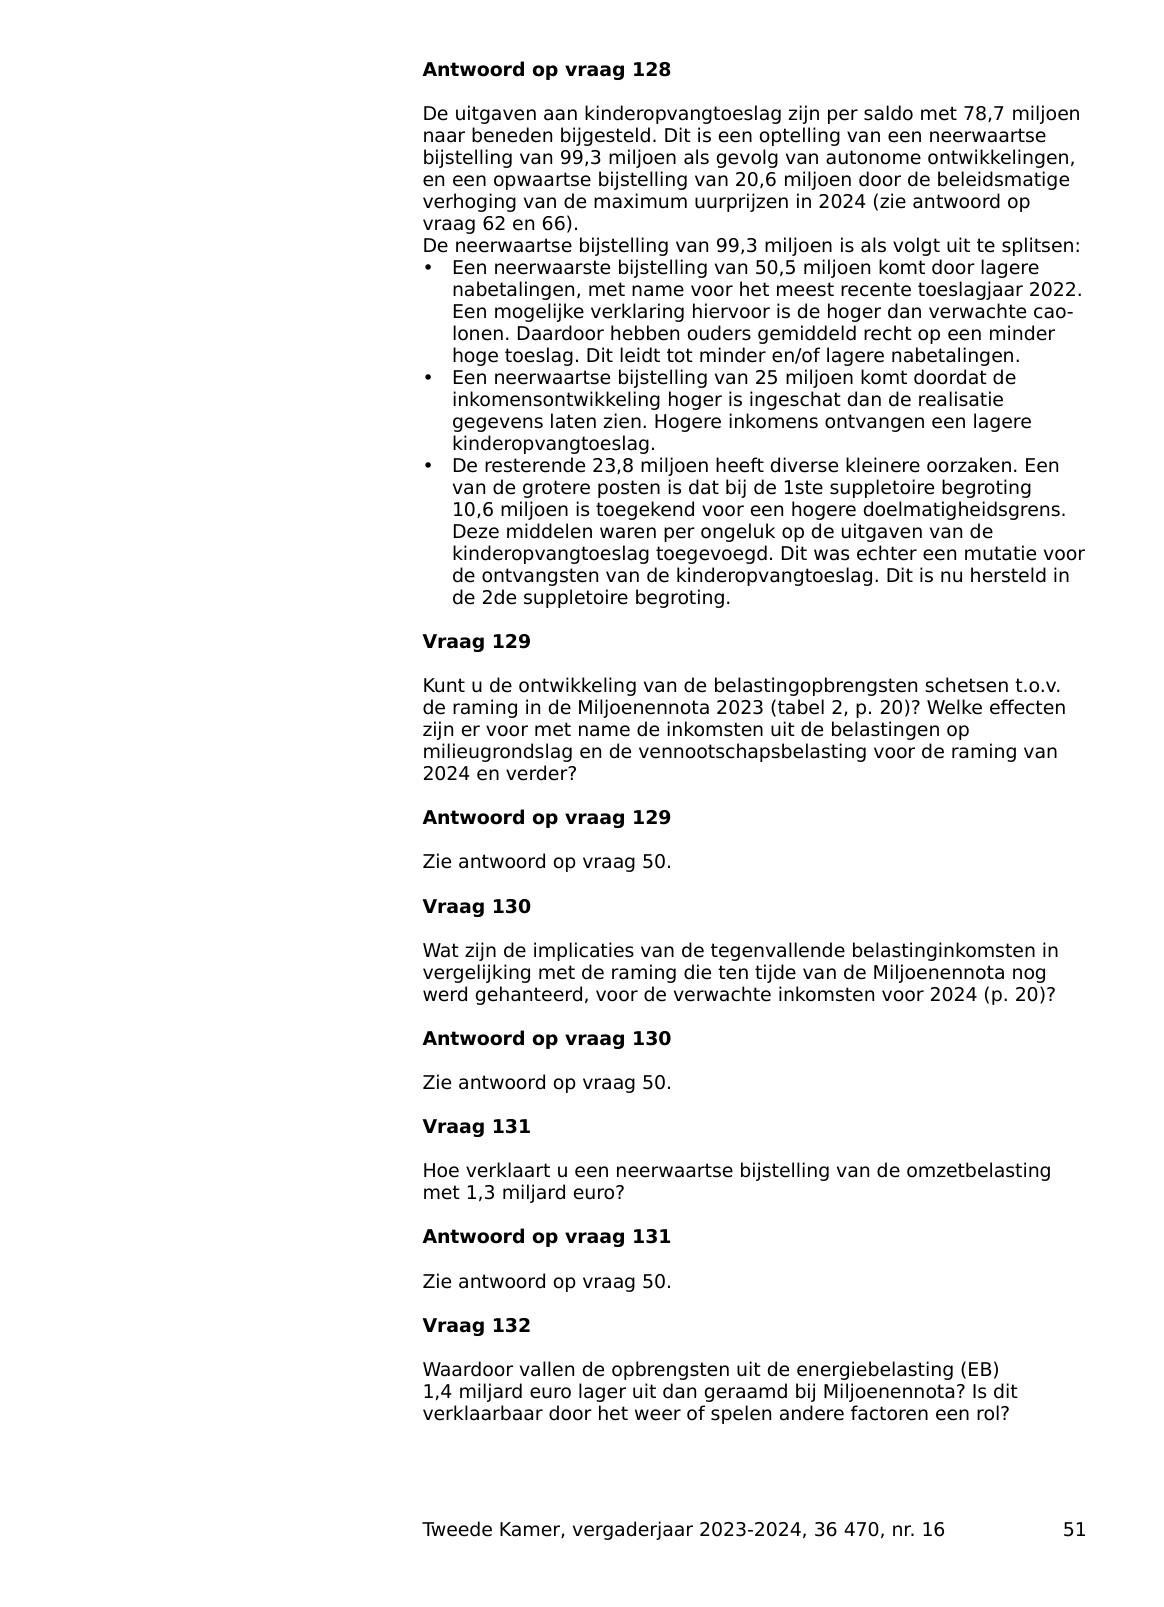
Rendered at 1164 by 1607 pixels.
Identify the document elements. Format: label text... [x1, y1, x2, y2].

subtitle Antwoord op vraag 131 [422, 1226, 1087, 1248]
text • De resterende 23,8 miljoen heeft diverse kleinere oorzaken. Een van de grotere posten is dat bij de 1ste suppletoire begroting 10,6 miljoen is toegekend voor een hogere doelmatigheidsgrens. Deze middelen waren per ongeluk op de uitgaven van de kinderopvangtoeslag toegevoegd. Dit was echter een mutatie voor de ontvangsten van de kinderopvangtoeslag. Dit is nu hersteld in de 2de suppletoire begroting. [422, 455, 1087, 609]
subtitle Antwoord op vraag 129 [422, 807, 1087, 829]
text Waardoor vallen de opbrengsten uit de energiebelasting (EB) 1,4 miljard euro lager uit dan geraamd bij Miljoenennota? Is dit verklaarbaar door het weer of spelen andere factoren een rol? [422, 1359, 1087, 1425]
text De neerwaartse bijstelling van 99,3 miljoen is als volgt uit te splitsen: [422, 235, 1087, 257]
text Zie antwoord op vraag 50. [422, 1072, 1087, 1094]
text Zie antwoord op vraag 50. [422, 1271, 1087, 1293]
subtitle Vraag 129 [422, 631, 1087, 653]
text • Een neerwaartse bijstelling van 25 miljoen komt doordat de inkomensontwikkeling hoger is ingeschat dan de realisatie gegevens laten zien. Hogere inkomens ontvangen een lagere kinderopvangtoeslag. [422, 367, 1087, 455]
text De uitgaven aan kinderopvangtoeslag zijn per saldo met 78,7 miljoen naar beneden bijgesteld. Dit is een optelling van een neerwaartse bijstelling van 99,3 miljoen als gevolg van autonome ontwikkelingen, en een opwaartse bijstelling van 20,6 miljoen door de beleidsmatige verhoging van de maximum uurprijzen in 2024 (zie antwoord op vraag 62 en 66). [422, 103, 1087, 235]
subtitle Antwoord op vraag 128 [422, 59, 1087, 81]
subtitle Vraag 131 [422, 1116, 1087, 1138]
text Hoe verklaart u een neerwaartse bijstelling van de omzetbelasting met 1,3 miljard euro? [422, 1160, 1087, 1204]
subtitle Vraag 132 [422, 1315, 1087, 1337]
subtitle Antwoord op vraag 130 [422, 1028, 1087, 1050]
text Wat zijn de implicaties van de tegenvallende belastinginkomsten in vergelijking met de raming die ten tijde van de Miljoenennota nog werd gehanteerd, voor de verwachte inkomsten voor 2024 (p. 20)? [422, 940, 1087, 1006]
text Kunt u de ontwikkeling van de belastingopbrengsten schetsen t.o.v. de raming in de Miljoenennota 2023 (tabel 2, p. 20)? Welke effecten zijn er voor met name de inkomsten uit de belastingen op milieugrondslag en de vennootschapsbelasting voor de raming van 2024 en verder? [422, 675, 1087, 785]
subtitle Vraag 130 [422, 896, 1087, 917]
text • Een neerwaarste bijstelling van 50,5 miljoen komt door lagere nabetalingen, met name voor het meest recente toeslagjaar 2022. Een mogelijke verklaring hiervoor is de hoger dan verwachte cao-lonen. Daardoor hebben ouders gemiddeld recht op een minder hoge toeslag. Dit leidt tot minder en/of lagere nabetalingen. [422, 257, 1087, 367]
text Zie antwoord op vraag 50. [422, 851, 1087, 873]
